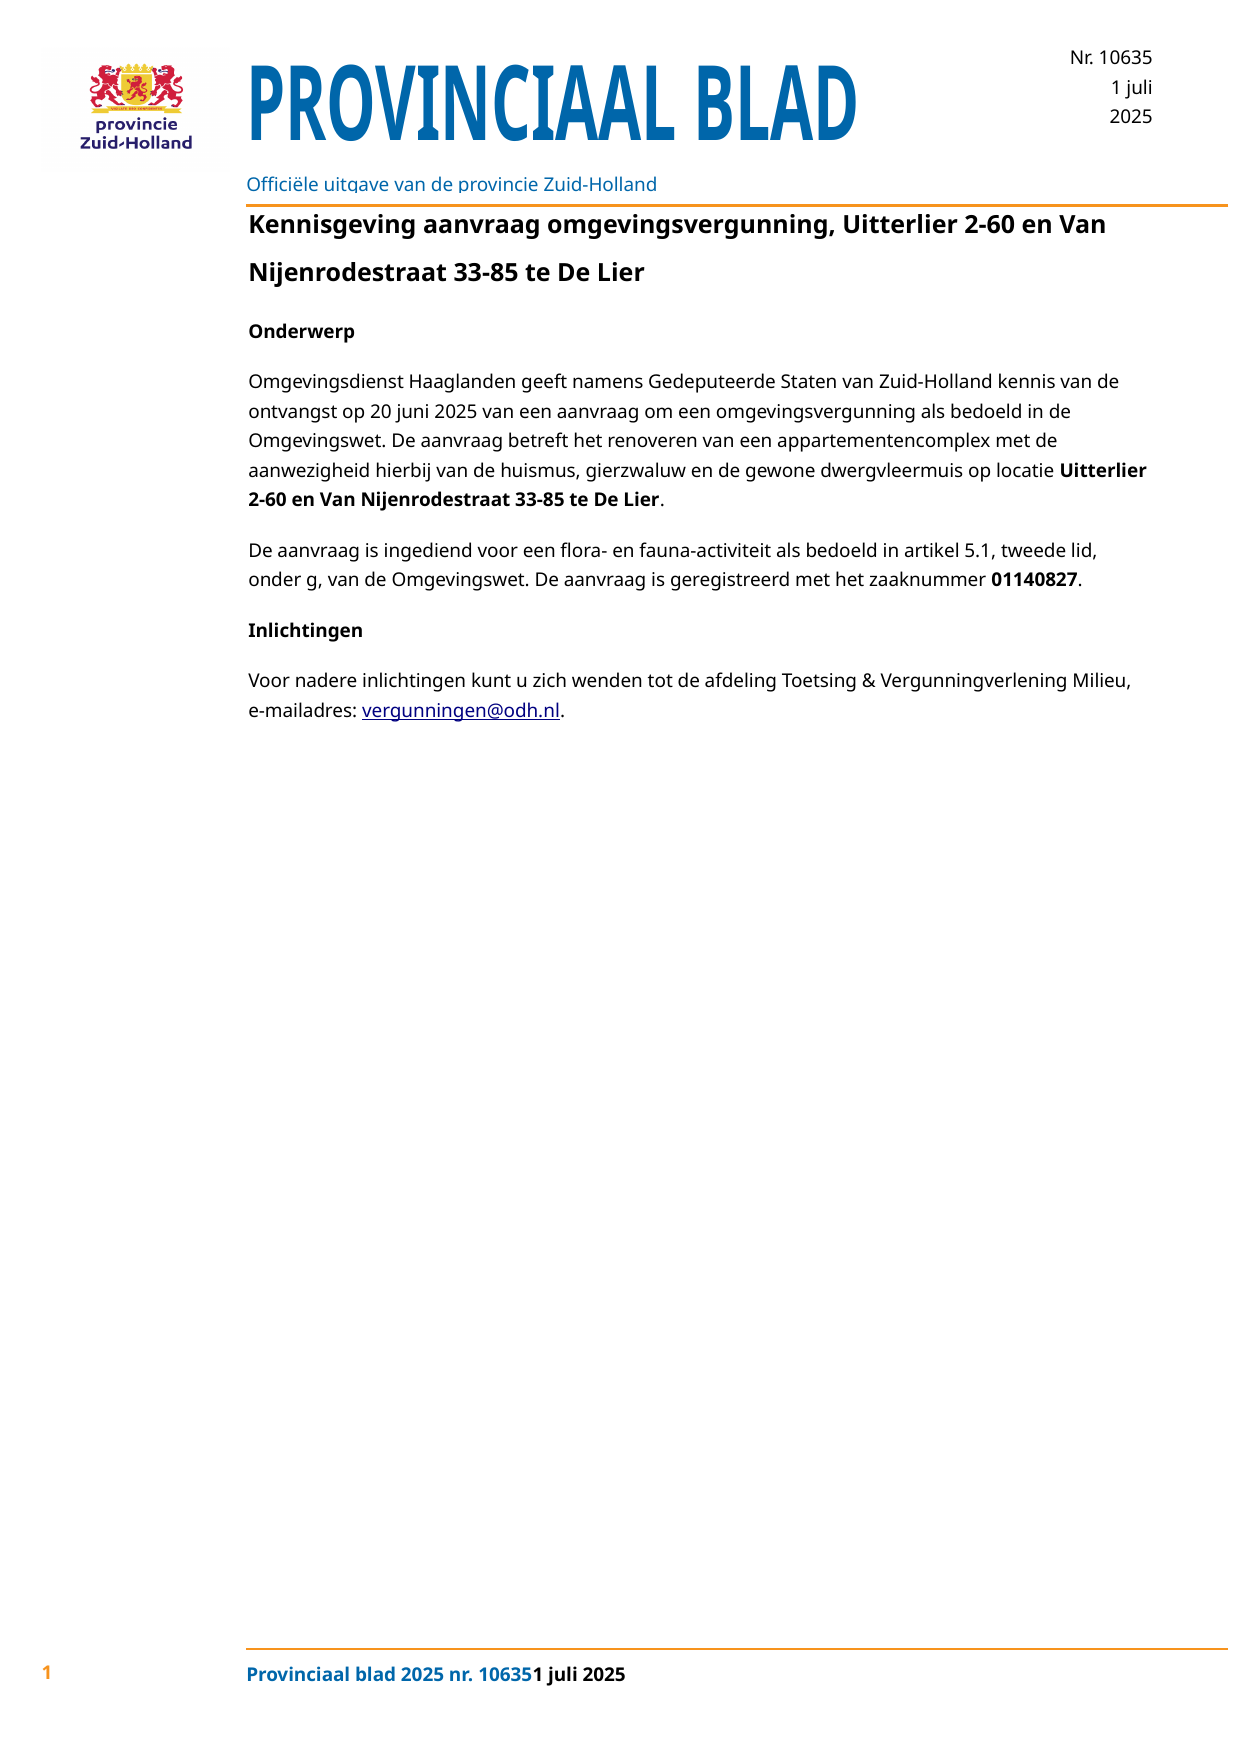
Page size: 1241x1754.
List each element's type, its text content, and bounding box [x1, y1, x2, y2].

text Voor nadere inlichtingen kunt u zich wenden tot de afdeling Toetsing & Vergunningverlening Milieu, e-mailadres: vergunningen@odh.nl. [248, 667, 1152, 723]
text Onderwerp [248, 318, 1152, 344]
text Omgevingsdienst Haaglanden geeft namens Gedeputeerde Staten van Zuid-Holland kennis van de ontvangst op 20 juni 2025 van een aanvraag om een omgevingsvergunning als bedoeld in de Omgevingswet. De aanvraag betreft het renoveren van een appartementencomplex met de aanwezigheid hierbij van de huismus, gierzwaluw en de gewone dwergvleermuis op locatie Uitterlier 2-60 en Van Nijenrodestraat 33-85 te De Lier. [248, 368, 1152, 512]
picture [41, 47, 231, 172]
text Inlichtingen [248, 617, 1152, 643]
text De aanvraag is ingediend voor een flora- en fauna-activiteit als bedoeld in artikel 5.1, tweede lid, onder g, van de Omgevingswet. De aanvraag is geregistreerd met het zaaknummer 01140827. [248, 537, 1152, 592]
text Kennisgeving aanvraag omgevingsvergunning, Uitterlier 2-60 en Van Nijenrodestraat 33-85 te De Lier [248, 207, 1152, 288]
